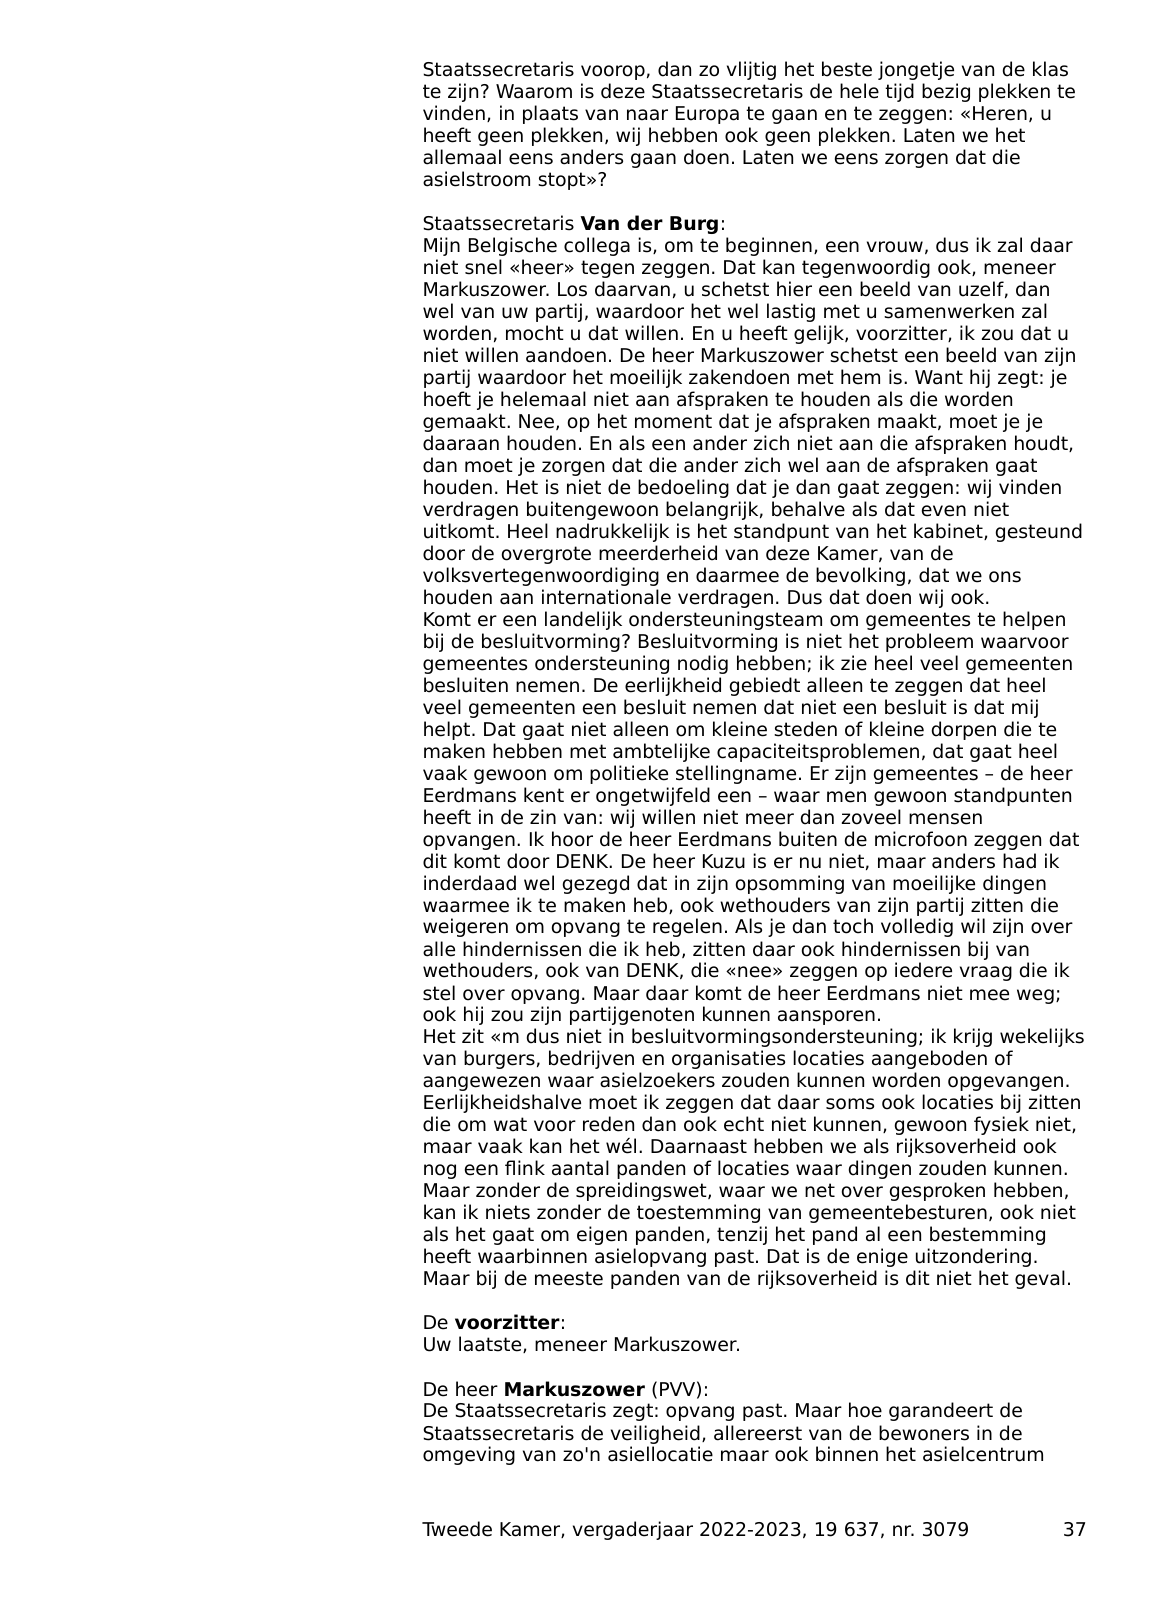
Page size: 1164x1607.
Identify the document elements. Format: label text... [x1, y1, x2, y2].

text De Staatssecretaris zegt: opvang past. Maar hoe garandeert de Staatssecretaris de veiligheid, allereerst van de bewoners in de omgeving van zo'n asiellocatie maar ook binnen het asielcentrum [422, 1400, 1087, 1466]
text Het zit «m dus niet in besluitvormingsondersteuning; ik krijg wekelijks van burgers, bedrijven en organisaties locaties aangeboden of aangewezen waar asielzoekers zouden kunnen worden opgevangen. Eerlijkheidshalve moet ik zeggen dat daar soms ook locaties bij zitten die om wat voor reden dan ook echt niet kunnen, gewoon fysiek niet, maar vaak kan het wél. Daarnaast hebben we als rijksoverheid ook nog een flink aantal panden of locaties waar dingen zouden kunnen. Maar zonder de spreidingswet, waar we net over gesproken hebben, kan ik niets zonder de toestemming van gemeentebesturen, ook niet als het gaat om eigen panden, tenzij het pand al een bestemming heeft waarbinnen asielopvang past. Dat is de enige uitzondering. Maar bij de meeste panden van de rijksoverheid is dit niet het geval. [422, 1026, 1087, 1290]
text Mijn Belgische collega is, om te beginnen, een vrouw, dus ik zal daar niet snel «heer» tegen zeggen. Dat kan tegenwoordig ook, meneer Markuszower. Los daarvan, u schetst hier een beeld van uzelf, dan wel van uw partij, waardoor het wel lastig met u samenwerken zal worden, mocht u dat willen. En u heeft gelijk, voorzitter, ik zou dat u niet willen aandoen. De heer Markuszower schetst een beeld van zijn partij waardoor het moeilijk zakendoen met hem is. Want hij zegt: je hoeft je helemaal niet aan afspraken te houden als die worden gemaakt. Nee, op het moment dat je afspraken maakt, moet je je daaraan houden. En als een ander zich niet aan die afspraken houdt, dan moet je zorgen dat die ander zich wel aan de afspraken gaat houden. Het is niet de bedoeling dat je dan gaat zeggen: wij vinden verdragen buitengewoon belangrijk, behalve als dat even niet uitkomt. Heel nadrukkelijk is het standpunt van het kabinet, gesteund door de overgrote meerderheid van deze Kamer, van de volksvertegenwoordiging en daarmee de bevolking, dat we ons houden aan internationale verdragen. Dus dat doen wij ook. [422, 235, 1087, 609]
text Staatssecretaris voorop, dan zo vlijtig het beste jongetje van de klas te zijn? Waarom is deze Staatssecretaris de hele tijd bezig plekken te vinden, in plaats van naar Europa te gaan en te zeggen: «Heren, u heeft geen plekken, wij hebben ook geen plekken. Laten we het allemaal eens anders gaan doen. Laten we eens zorgen dat die asielstroom stopt»? [422, 59, 1087, 191]
text De heer Markuszower (PVV): [422, 1378, 1087, 1400]
text Komt er een landelijk ondersteuningsteam om gemeentes te helpen bij de besluitvorming? Besluitvorming is niet het probleem waarvoor gemeentes ondersteuning nodig hebben; ik zie heel veel gemeenten besluiten nemen. De eerlijkheid gebiedt alleen te zeggen dat heel veel gemeenten een besluit nemen dat niet een besluit is dat mij helpt. Dat gaat niet alleen om kleine steden of kleine dorpen die te maken hebben met ambtelijke capaciteitsproblemen, dat gaat heel vaak gewoon om politieke stellingname. Er zijn gemeentes – de heer Eerdmans kent er ongetwijfeld een – waar men gewoon standpunten heeft in de zin van: wij willen niet meer dan zoveel mensen opvangen. Ik hoor de heer Eerdmans buiten de microfoon zeggen dat dit komt door DENK. De heer Kuzu is er nu niet, maar anders had ik inderdaad wel gezegd dat in zijn opsomming van moeilijke dingen waarmee ik te maken heb, ook wethouders van zijn partij zitten die weigeren om opvang te regelen. Als je dan toch volledig wil zijn over alle hindernissen die ik heb, zitten daar ook hindernissen bij van wethouders, ook van DENK, die «nee» zeggen op iedere vraag die ik stel over opvang. Maar daar komt de heer Eerdmans niet mee weg; ook hij zou zijn partijgenoten kunnen aansporen. [422, 609, 1087, 1026]
text Staatssecretaris Van der Burg: [422, 213, 1087, 235]
text De voorzitter: [422, 1312, 1087, 1334]
text Uw laatste, meneer Markuszower. [422, 1334, 1087, 1356]
